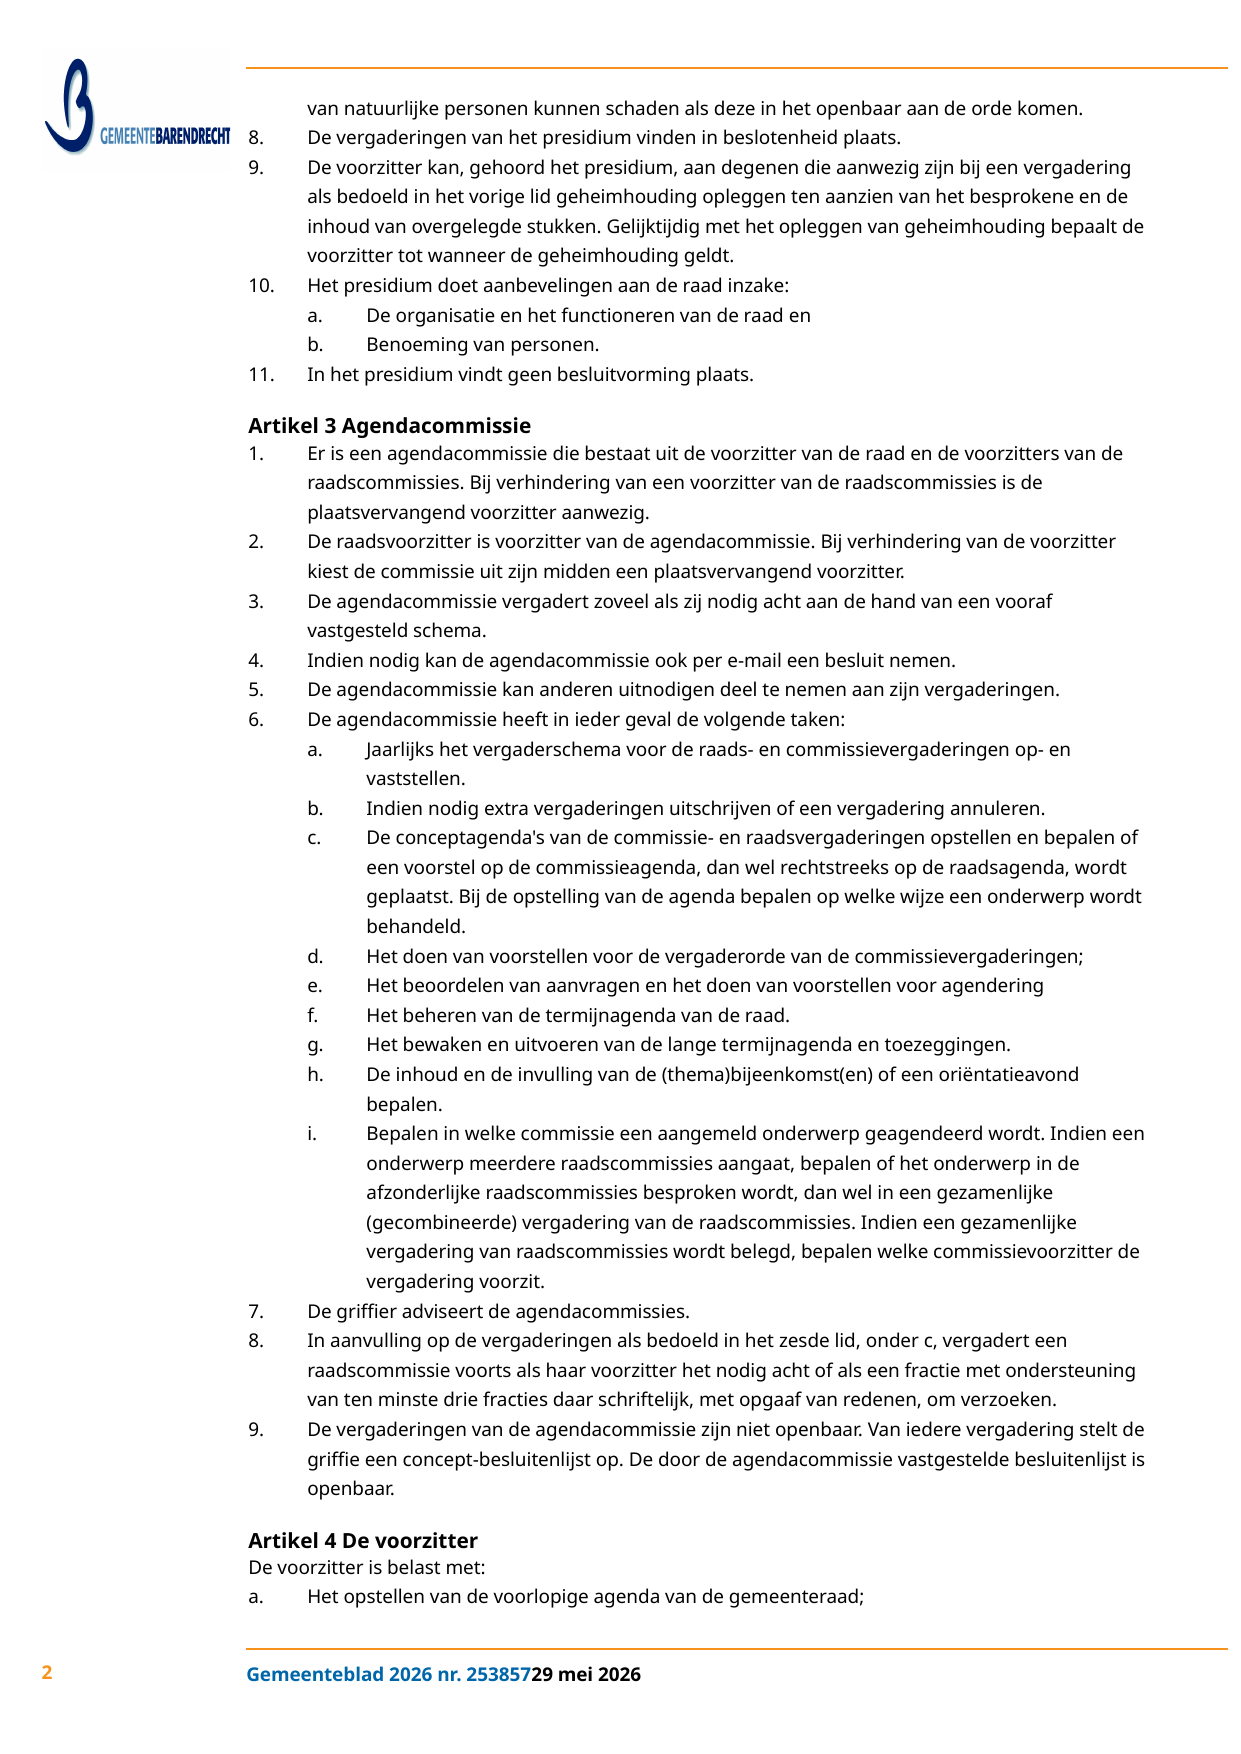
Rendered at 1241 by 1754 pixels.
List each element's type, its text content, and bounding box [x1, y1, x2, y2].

list Het opstellen van de voorlopige agenda van de gemeenteraad; [248, 1584, 1152, 1609]
list De agendacommissie vergadert zoveel als zij nodig acht aan de hand van een vooraf vastgesteld schema. [248, 588, 1152, 643]
list Het beoordelen van aanvragen en het doen van voorstellen voor agendering [307, 972, 1152, 998]
list Het doen van voorstellen voor de vergaderorde van de commissievergaderingen; [307, 943, 1152, 968]
list Het presidium doet aanbevelingen aan de raad inzake: [248, 272, 1152, 298]
list Jaarlijks het vergaderschema voor de raads- en commissievergaderingen op- en vaststellen. [307, 736, 1152, 791]
list In het presidium vindt geen besluitvorming plaats. [248, 361, 1152, 387]
list Indien nodig kan de agendacommissie ook per e-mail een besluit nemen. [248, 647, 1152, 673]
list van natuurlijke personen kunnen schaden als deze in het openbaar aan de orde komen. [248, 95, 1152, 121]
text Artikel 3 Agendacommissie [248, 411, 1152, 440]
picture [41, 47, 231, 172]
list De agendacommissie kan anderen uitnodigen deel te nemen aan zijn vergaderingen. [248, 677, 1152, 702]
list Bepalen in welke commissie een aangemeld onderwerp geagendeerd wordt. Indien een onderwerp meerdere raadscommissies aangaat, bepalen of het onderwerp in de afzonderlijke raadscommissies besproken wordt, dan wel in een gezamenlijke (gecombineerde) vergadering van de raadscommissies. Indien een gezamenlijke vergadering van raadscommissies wordt belegd, bepalen welke commissievoorzitter de vergadering voorzit. [307, 1120, 1152, 1294]
list Het bewaken en uitvoeren van de lange termijnagenda en toezeggingen. [307, 1032, 1152, 1057]
list Er is een agendacommissie die bestaat uit de voorzitter van de raad en de voorzitters van de raadscommissies. Bij verhindering van een voorzitter van de raadscommissies is de plaatsvervangend voorzitter aanwezig. [248, 440, 1152, 525]
list De voorzitter kan, gehoord het presidium, aan degenen die aanwezig zijn bij een vergadering als bedoeld in het vorige lid geheimhouding opleggen ten aanzien van het besprokene en de inhoud van overgelegde stukken. Gelijktijdig met het opleggen van geheimhouding bepaalt de voorzitter tot wanneer de geheimhouding geldt. [248, 154, 1152, 268]
text Artikel 4 De voorzitter [248, 1526, 1152, 1554]
list De organisatie en het functioneren van de raad en [307, 302, 1152, 328]
list De conceptagenda's van de commissie- en raadsvergaderingen opstellen en bepalen of een voorstel op de commissieagenda, dan wel rechtstreeks op de raadsagenda, wordt geplaatst. Bij de opstelling van de agenda bepalen op welke wijze een onderwerp wordt behandeld. [307, 824, 1152, 939]
list In aanvulling op de vergaderingen als bedoeld in het zesde lid, onder c, vergadert een raadscommissie voorts als haar voorzitter het nodig acht of als een fractie met ondersteuning van ten minste drie fracties daar schriftelijk, met opgaaf van redenen, om verzoeken. [248, 1327, 1152, 1412]
list De vergaderingen van de agendacommissie zijn niet openbaar. Van iedere vergadering stelt de griffie een concept-besluitenlijst op. De door de agendacommissie vastgestelde besluitenlijst is openbaar. [248, 1416, 1152, 1501]
list De griffier adviseert de agendacommissies. [248, 1298, 1152, 1323]
list Benoeming van personen. [307, 331, 1152, 357]
list Het beheren van de termijnagenda van de raad. [307, 1002, 1152, 1028]
list Indien nodig extra vergaderingen uitschrijven of een vergadering annuleren. [307, 795, 1152, 821]
list De inhoud en de invulling van de (thema)bijeenkomst(en) of een oriëntatieavond bepalen. [307, 1061, 1152, 1116]
text De voorzitter is belast met: [248, 1554, 1152, 1580]
list De vergaderingen van het presidium vinden in beslotenheid plaats. [248, 124, 1152, 150]
list De raadsvoorzitter is voorzitter van de agendacommissie. Bij verhindering van de voorzitter kiest de commissie uit zijn midden een plaatsvervangend voorzitter. [248, 529, 1152, 584]
list De agendacommissie heeft in ieder geval de volgende taken: [248, 706, 1152, 732]
